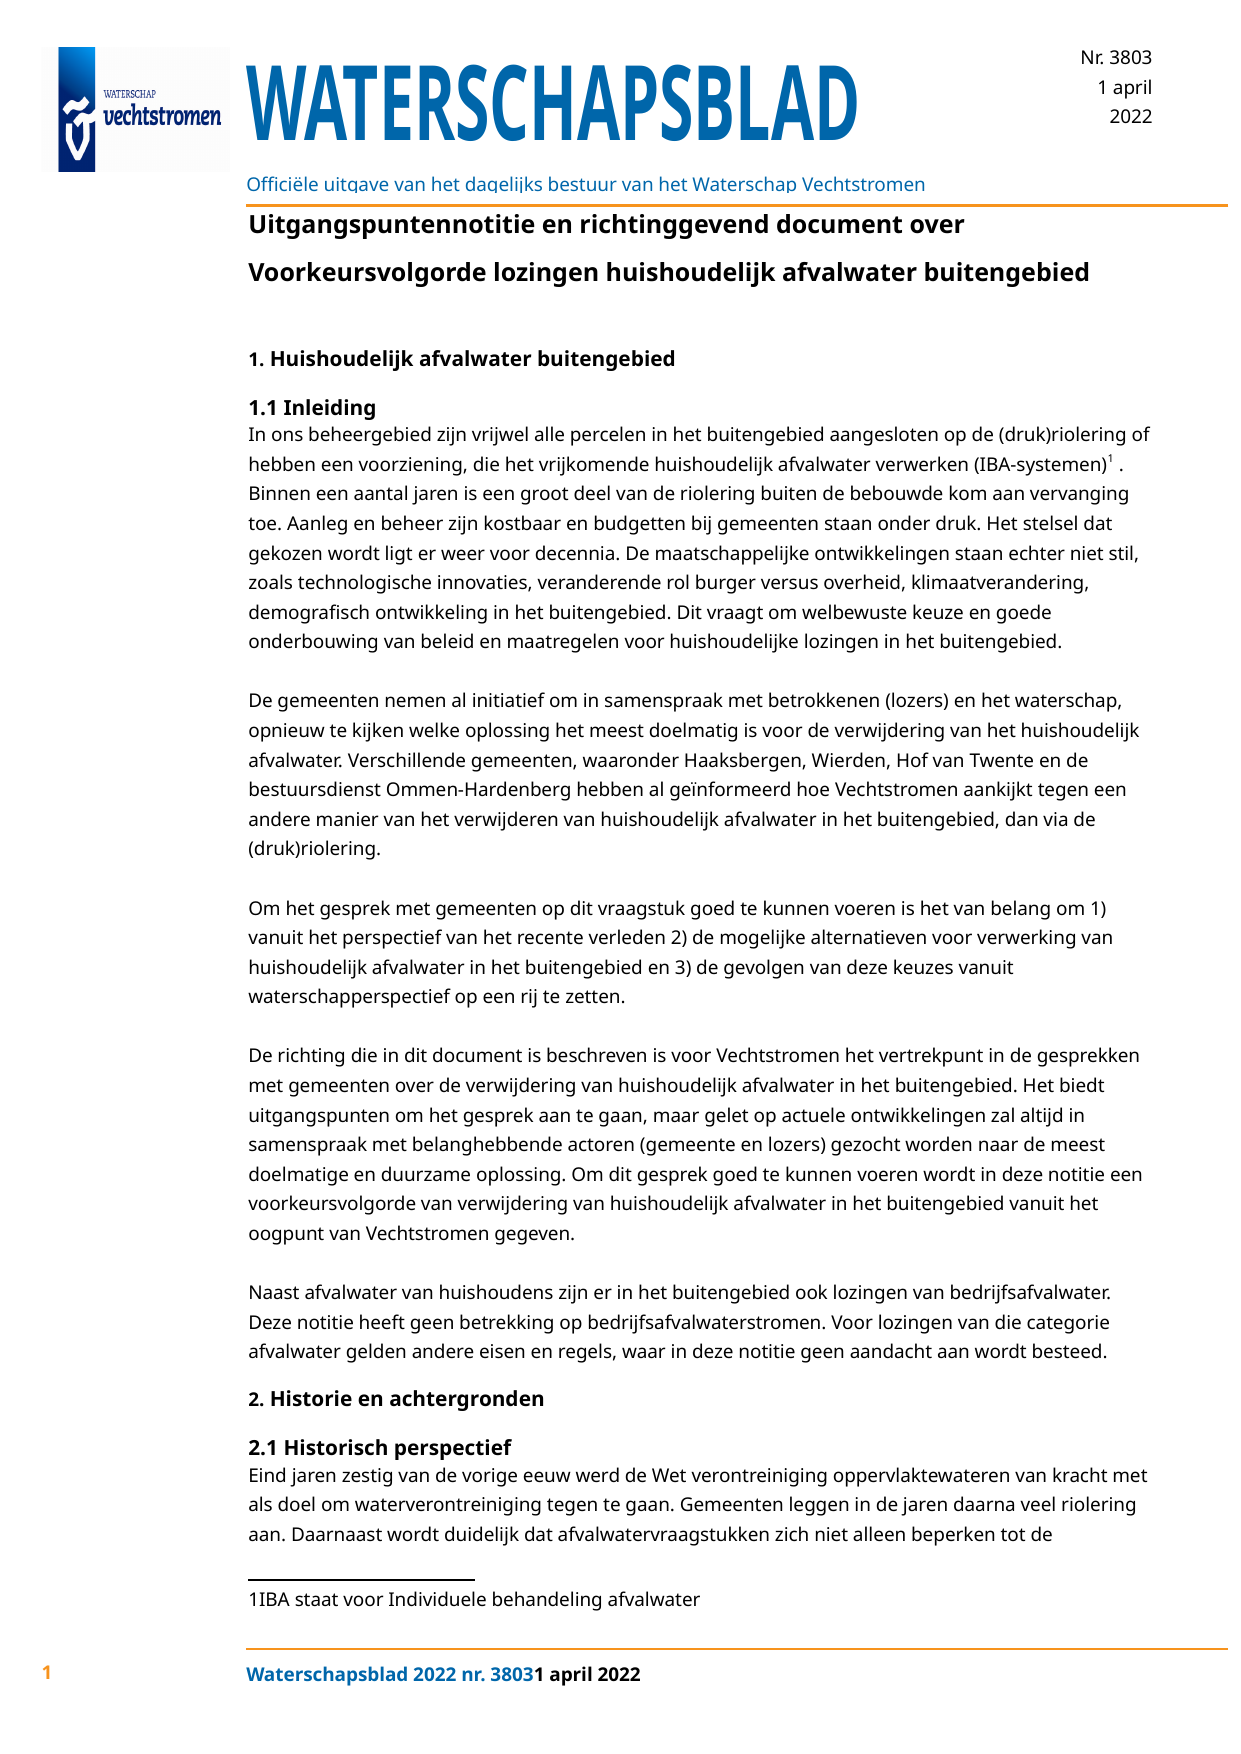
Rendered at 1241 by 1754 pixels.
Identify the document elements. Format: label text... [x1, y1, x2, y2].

text Eind jaren zestig van de vorige eeuw werd de Wet verontreiniging oppervlaktewateren van kracht met als doel om waterverontreiniging tegen te gaan. Gemeenten leggen in de jaren daarna veel riolering aan. Daarnaast wordt duidelijk dat afvalwatervraagstukken zich niet alleen beperken tot de [248, 1462, 1152, 1547]
text Om het gesprek met gemeenten op dit vraagstuk goed te kunnen voeren is het van belang om 1) vanuit het perspectief van het recente verleden 2) de mogelijke alternatieven voor verwerking van huishoudelijk afvalwater in het buitengebied en 3) de gevolgen van deze keuzes vanuit waterschapperspectief op een rij te zetten. [248, 895, 1152, 1009]
text Uitgangspuntennotitie en richtinggevend document over Voorkeursvolgorde lozingen huishoudelijk afvalwater buitengebied [248, 207, 1152, 288]
text 1. Huishoudelijk afvalwater buitengebied [248, 344, 1152, 372]
picture [41, 47, 231, 172]
text De richting die in dit document is beschreven is voor Vechtstromen het vertrekpunt in de gesprekken met gemeenten over de verwijdering van huishoudelijk afvalwater in het buitengebied. Het biedt uitgangspunten om het gesprek aan te gaan, maar gelet op actuele ontwikkelingen zal altijd in samenspraak met belanghebbende actoren (gemeente en lozers) gezocht worden naar de meest doelmatige en duurzame oplossing. Om dit gesprek goed te kunnen voeren wordt in deze notitie een voorkeursvolgorde van verwijdering van huishoudelijk afvalwater in het buitengebied vanuit het oogpunt van Vechtstromen gegeven. [248, 1043, 1152, 1246]
text Naast afvalwater van huishoudens zijn er in het buitengebied ook lozingen van bedrijfsafvalwater. Deze notitie heeft geen betrekking op bedrijfsafvalwaterstromen. Voor lozingen van die categorie afvalwater gelden andere eisen en regels, waar in deze notitie geen aandacht aan wordt besteed. [248, 1279, 1152, 1364]
text De gemeenten nemen al initiatief om in samenspraak met betrokkenen (lozers) en het waterschap, opnieuw te kijken welke oplossing het meest doelmatig is voor de verwijdering van het huishoudelijk afvalwater. Verschillende gemeenten, waaronder Haaksbergen, Wierden, Hof van Twente en de bestuursdienst Ommen-Hardenberg hebben al geïnformeerd hoe Vechtstromen aankijkt tegen een andere manier van het verwijderen van huishoudelijk afvalwater in het buitengebied, dan via de (druk)riolering. [248, 688, 1152, 861]
text 2.1 Historisch perspectief [248, 1433, 1152, 1462]
text In ons beheergebied zijn vrijwel alle percelen in het buitengebied aangesloten op de (druk)riolering of hebben een voorziening, die het vrijkomende huishoudelijk afvalwater verwerken (IBA-systemen) . Binnen een aantal jaren is een groot deel van de riolering buiten de bebouwde kom aan vervanging toe. Aanleg en beheer zijn kostbaar en budgetten bij gemeenten staan onder druk. Het stelsel dat gekozen wordt ligt er weer voor decennia. De maatschappelijke ontwikkelingen staan echter niet stil, zoals technologische innovaties, veranderende rol burger versus overheid, klimaatverandering, demografisch ontwikkeling in het buitengebied. Dit vraagt om welbewuste keuze en goede onderbouwing van beleid en maatregelen voor huishoudelijke lozingen in het buitengebied. [248, 421, 1152, 654]
text IBA staat voor Individuele behandeling afvalwater [248, 1586, 1152, 1612]
text 1.1 Inleiding [248, 393, 1152, 421]
text 2. Historie en achtergronden [248, 1384, 1152, 1412]
